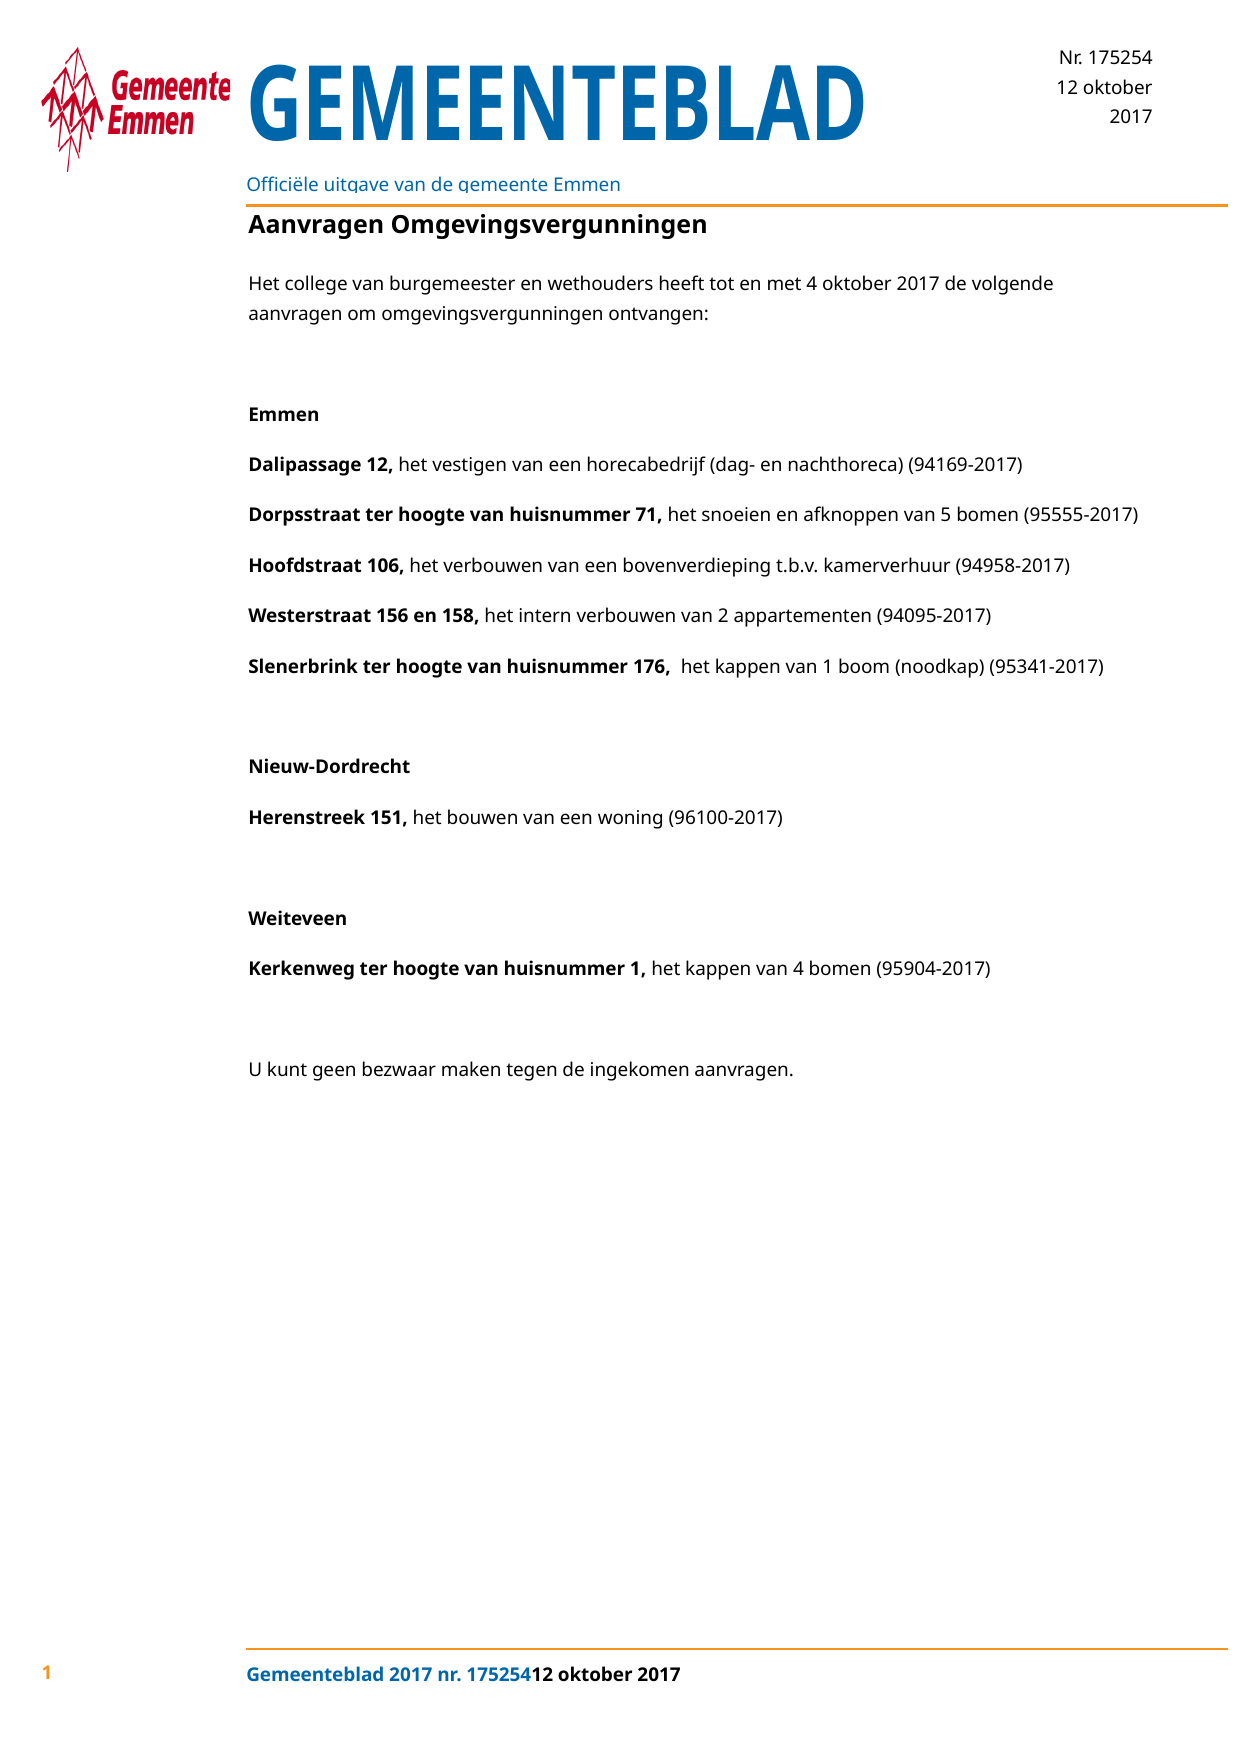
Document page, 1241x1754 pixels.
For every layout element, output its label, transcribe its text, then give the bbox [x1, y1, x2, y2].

text Nieuw-Dordrecht [248, 754, 1152, 779]
text Herenstreek 151, het bouwen van een woning (96100-2017) [248, 804, 1152, 830]
text Aanvragen Omgevingsvergunningen [248, 207, 1152, 241]
text Kerkenweg ter hoogte van huisnummer 1, het kappen van 4 bomen (95904-2017) [248, 955, 1152, 981]
text Het college van burgemeester en wethouders heeft tot en met 4 oktober 2017 de volgende aanvragen om omgevingsvergunningen ontvangen: [248, 270, 1152, 326]
text Dalipassage 12, het vestigen van een horecabedrijf (dag- en nachthoreca) (94169-2017) [248, 451, 1152, 477]
text Westerstraat 156 en 158, het intern verbouwen van 2 appartementen (94095-2017) [248, 602, 1152, 628]
text Emmen [248, 401, 1152, 426]
text Weiteveen [248, 905, 1152, 931]
text Slenerbrink ter hoogte van huisnummer 176, het kappen van 1 boom (noodkap) (95341-2017) [248, 653, 1152, 678]
text Hoofdstraat 106, het verbouwen van een bovenverdieping t.b.v. kamerverhuur (94958-2017) [248, 552, 1152, 578]
text U kunt geen bezwaar maken tegen de ingekomen aanvragen. [248, 1056, 1152, 1082]
picture [41, 47, 231, 172]
text Dorpsstraat ter hoogte van huisnummer 71, het snoeien en afknoppen van 5 bomen (95555-2017) [248, 502, 1152, 527]
